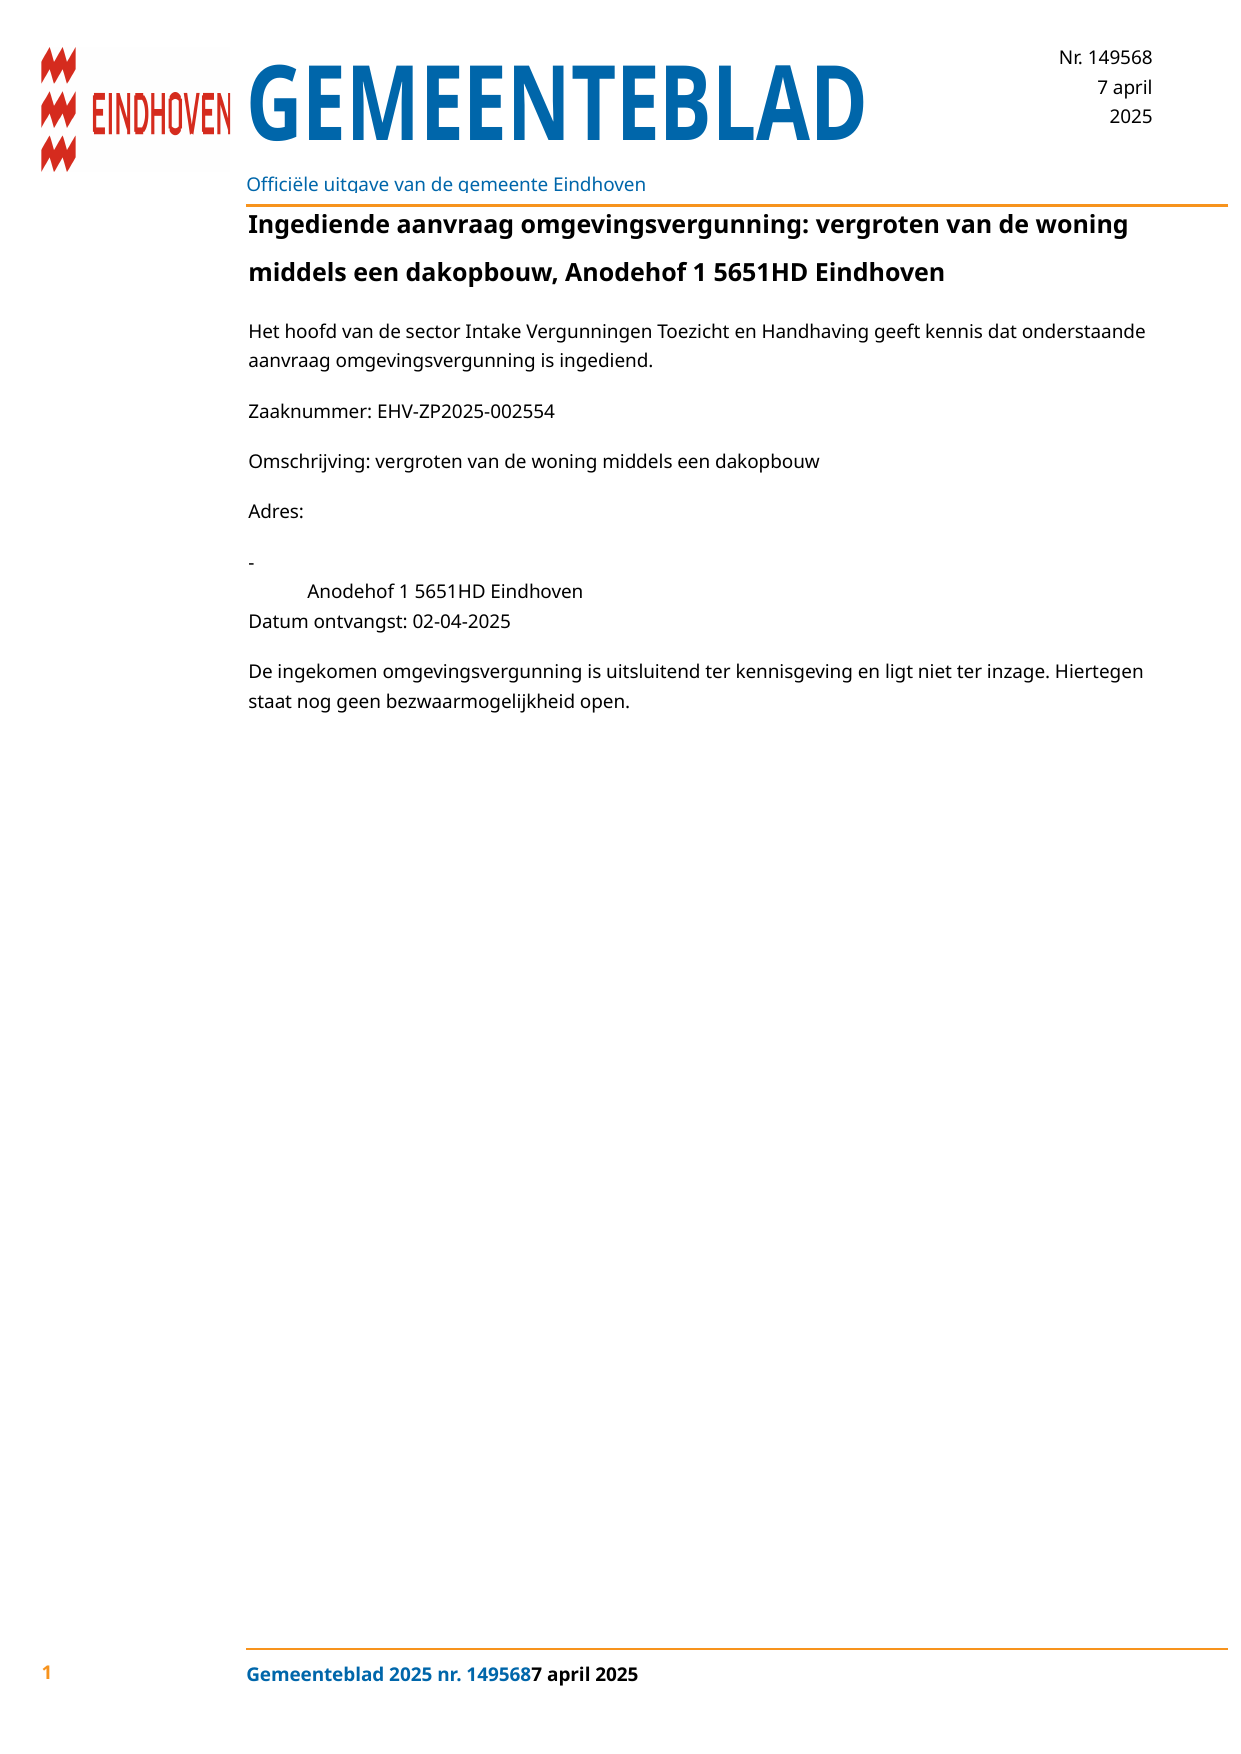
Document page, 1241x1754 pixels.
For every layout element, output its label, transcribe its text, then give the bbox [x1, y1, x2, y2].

text De ingekomen omgevingsvergunning is uitsluitend ter kennisgeving en ligt niet ter inzage. Hiertegen staat nog geen bezwaarmogelijkheid open. [248, 659, 1152, 714]
text Datum ontvangst: 02-04-2025 [248, 608, 1152, 634]
text Omschrijving: vergroten van de woning middels een dakopbouw [248, 448, 1152, 474]
picture [41, 47, 231, 172]
text Ingediende aanvraag omgevingsvergunning: vergroten van de woning middels een dakopbouw, Anodehof 1 5651HD Eindhoven [248, 207, 1152, 288]
list Anodehof 1 5651HD Eindhoven [248, 579, 1152, 604]
text Het hoofd van de sector Intake Vergunningen Toezicht en Handhaving geeft kennis dat onderstaande aanvraag omgevingsvergunning is ingediend. [248, 318, 1152, 373]
text Zaaknummer: EHV-ZP2025-002554 [248, 398, 1152, 424]
text Adres: [248, 499, 1152, 524]
